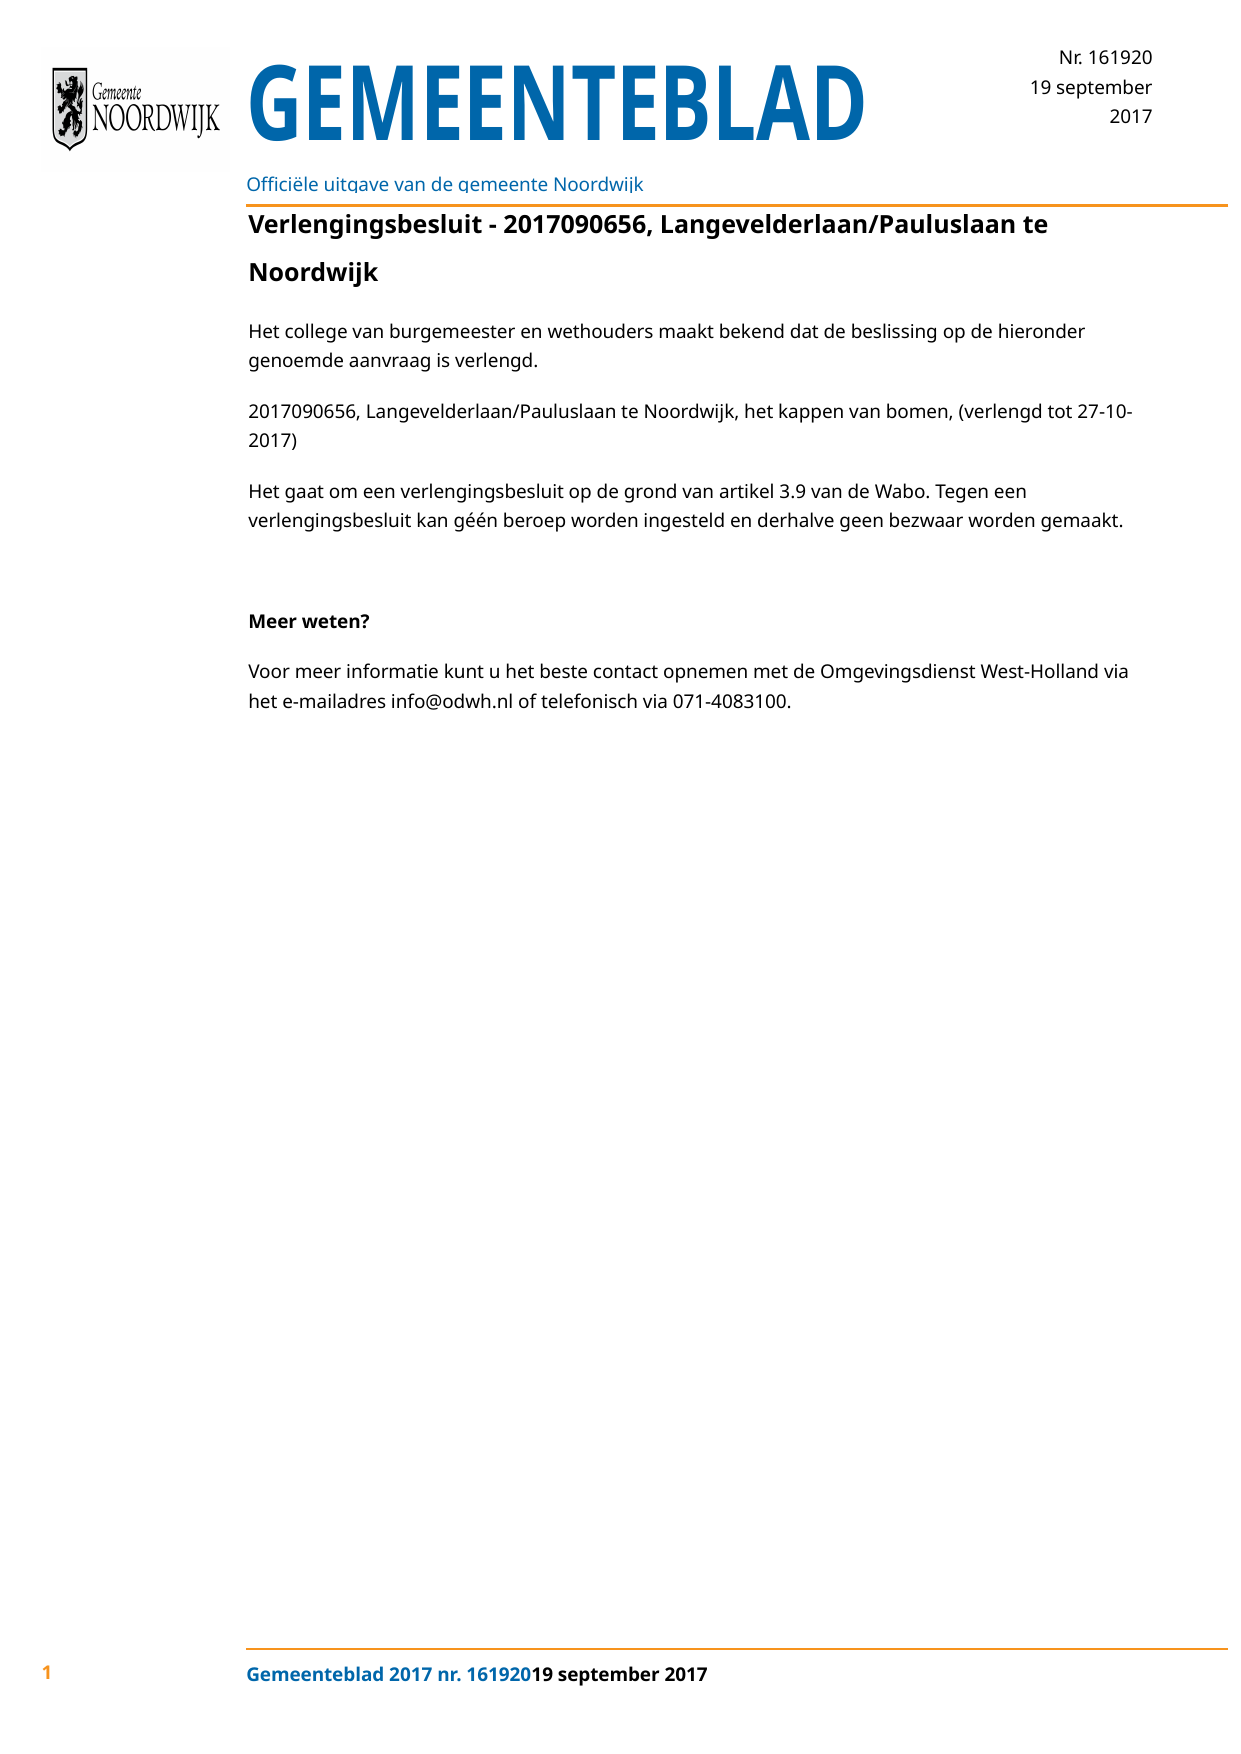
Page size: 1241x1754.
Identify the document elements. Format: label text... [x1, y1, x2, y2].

picture [41, 47, 231, 172]
text Voor meer informatie kunt u het beste contact opnemen met de Omgevingsdienst West-Holland via het e-mailadres info@odwh.nl of telefonisch via 071-4083100. [248, 659, 1152, 714]
text Het gaat om een verlengingsbesluit op de grond van artikel 3.9 van de Wabo. Tegen een verlengingsbesluit kan géén beroep worden ingesteld en derhalve geen bezwaar worden gemaakt. [248, 478, 1152, 533]
text Meer weten? [248, 608, 1152, 634]
text Het college van burgemeester en wethouders maakt bekend dat de beslissing op de hieronder genoemde aanvraag is verlengd. [248, 318, 1152, 373]
text Verlengingsbesluit - 2017090656, Langevelderlaan/Pauluslaan te Noordwijk [248, 207, 1152, 288]
text 2017090656, Langevelderlaan/Pauluslaan te Noordwijk, het kappen van bomen, (verlengd tot 27-10-2017) [248, 398, 1152, 453]
